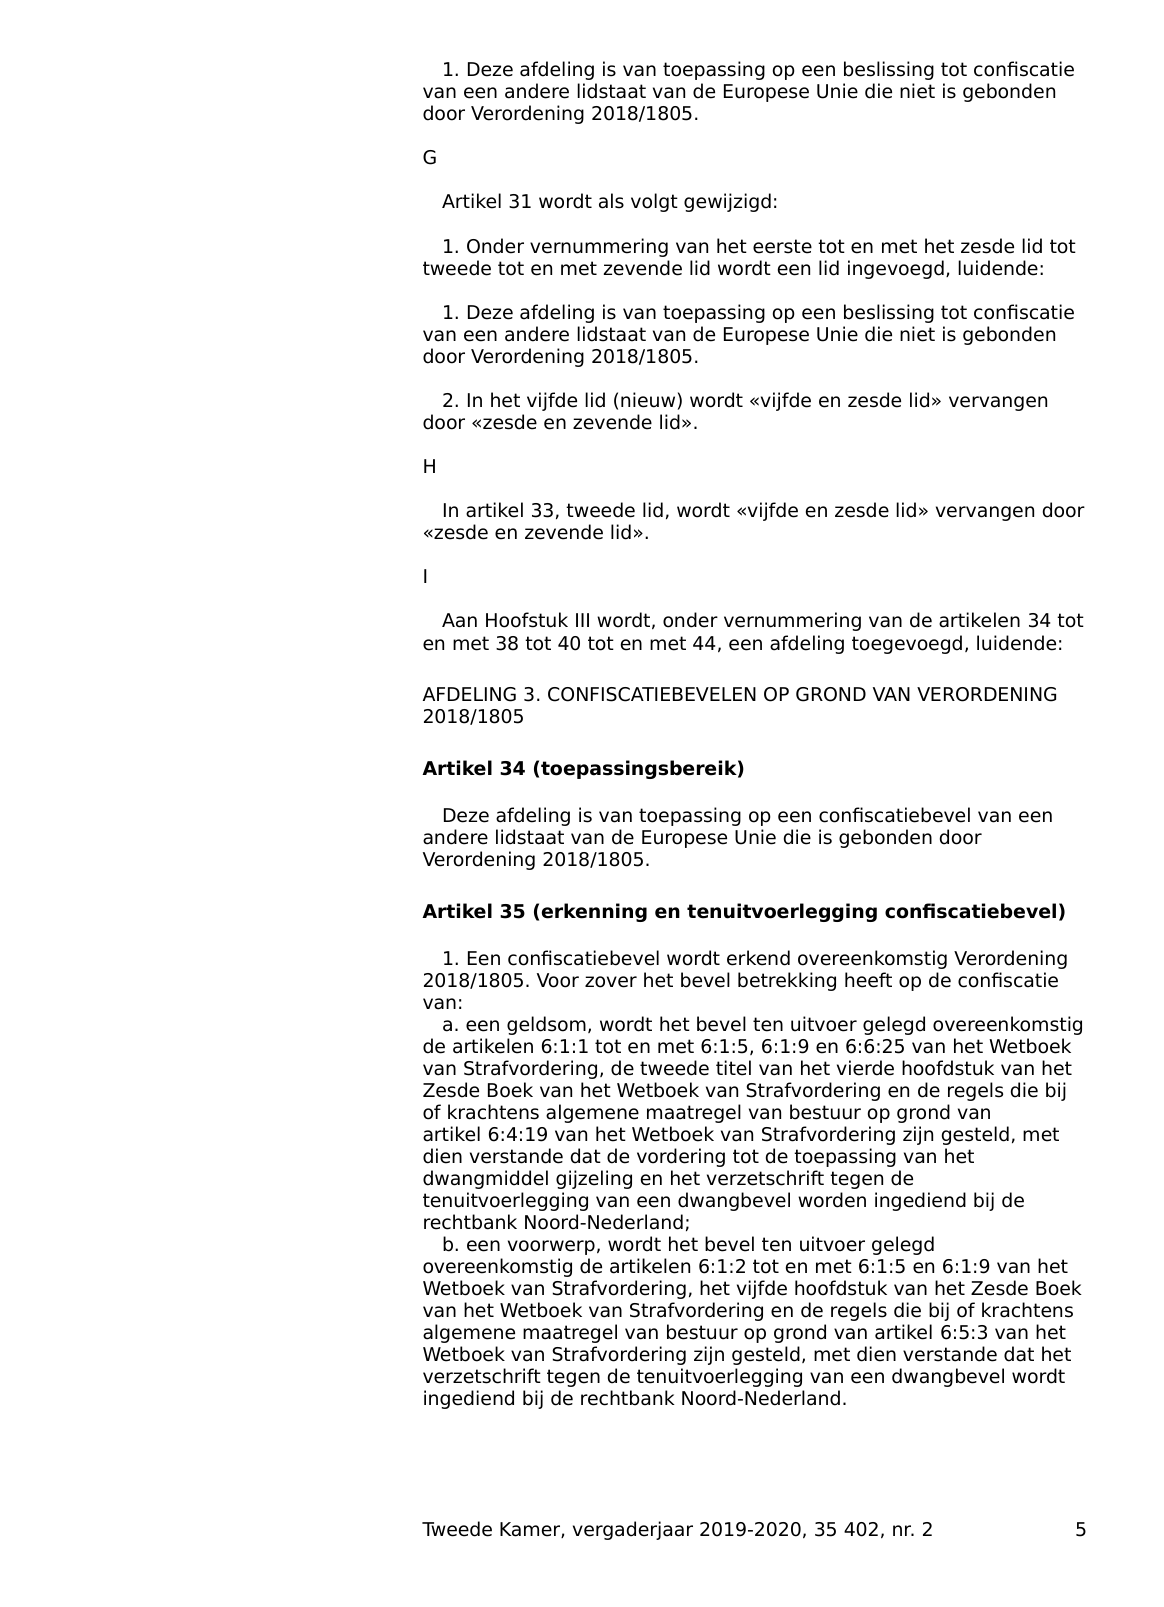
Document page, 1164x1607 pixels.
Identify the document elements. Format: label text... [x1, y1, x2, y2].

text H [422, 456, 1087, 478]
text G [422, 147, 1087, 169]
subtitle Artikel 34 (toepassingsbereik) [422, 758, 1087, 780]
text 2. In het vijfde lid (nieuw) wordt «vijfde en zesde lid» vervangen door «zesde en zevende lid». [422, 390, 1087, 434]
text b. een voorwerp, wordt het bevel ten uitvoer gelegd overeenkomstig de artikelen 6:1:2 tot en met 6:1:5 en 6:1:9 van het Wetboek van Strafvordering, het vijfde hoofdstuk van het Zesde Boek van het Wetboek van Strafvordering en de regels die bij of krachtens algemene maatregel van bestuur op grond van artikel 6:5:3 van het Wetboek van Strafvordering zijn gesteld, met dien verstande dat het verzetschrift tegen de tenuitvoerlegging van een dwangbevel wordt ingediend bij de rechtbank Noord-Nederland. [422, 1234, 1087, 1410]
text 1. Een confiscatiebevel wordt erkend overeenkomstig Verordening 2018/1805. Voor zover het bevel betrekking heeft op de confiscatie van: [422, 948, 1087, 1014]
text Aan Hoofstuk III wordt, onder vernummering van de artikelen 34 tot en met 38 tot 40 tot en met 44, een afdeling toegevoegd, luidende: [422, 610, 1087, 654]
text a. een geldsom, wordt het bevel ten uitvoer gelegd overeenkomstig de artikelen 6:1:1 tot en met 6:1:5, 6:1:9 en 6:6:25 van het Wetboek van Strafvordering, de tweede titel van het vierde hoofdstuk van het Zesde Boek van het Wetboek van Strafvordering en de regels die bij of krachtens algemene maatregel van bestuur op grond van artikel 6:4:19 van het Wetboek van Strafvordering zijn gesteld, met dien verstande dat de vordering tot de toepassing van het dwangmiddel gijzeling en het verzetschrift tegen de tenuitvoerlegging van een dwangbevel worden ingediend bij de rechtbank Noord-Nederland; [422, 1014, 1087, 1234]
text Deze afdeling is van toepassing op een confiscatiebevel van een andere lidstaat van de Europese Unie die is gebonden door Verordening 2018/1805. [422, 805, 1087, 871]
text 1. Deze afdeling is van toepassing op een beslissing tot confiscatie van een andere lidstaat van de Europese Unie die niet is gebonden door Verordening 2018/1805. [422, 59, 1087, 125]
text I [422, 566, 1087, 588]
text Artikel 31 wordt als volgt gewijzigd: [422, 191, 1087, 213]
subtitle Artikel 35 (erkenning en tenuitvoerlegging confiscatiebevel) [422, 901, 1087, 923]
text In artikel 33, tweede lid, wordt «vijfde en zesde lid» vervangen door «zesde en zevende lid». [422, 500, 1087, 544]
subtitle AFDELING 3. CONFISCATIEBEVELEN OP GROND VAN VERORDENING 2018/1805 [422, 684, 1087, 728]
text 1. Onder vernummering van het eerste tot en met het zesde lid tot tweede tot en met zevende lid wordt een lid ingevoegd, luidende: [422, 236, 1087, 279]
text 1. Deze afdeling is van toepassing op een beslissing tot confiscatie van een andere lidstaat van de Europese Unie die niet is gebonden door Verordening 2018/1805. [422, 302, 1087, 368]
